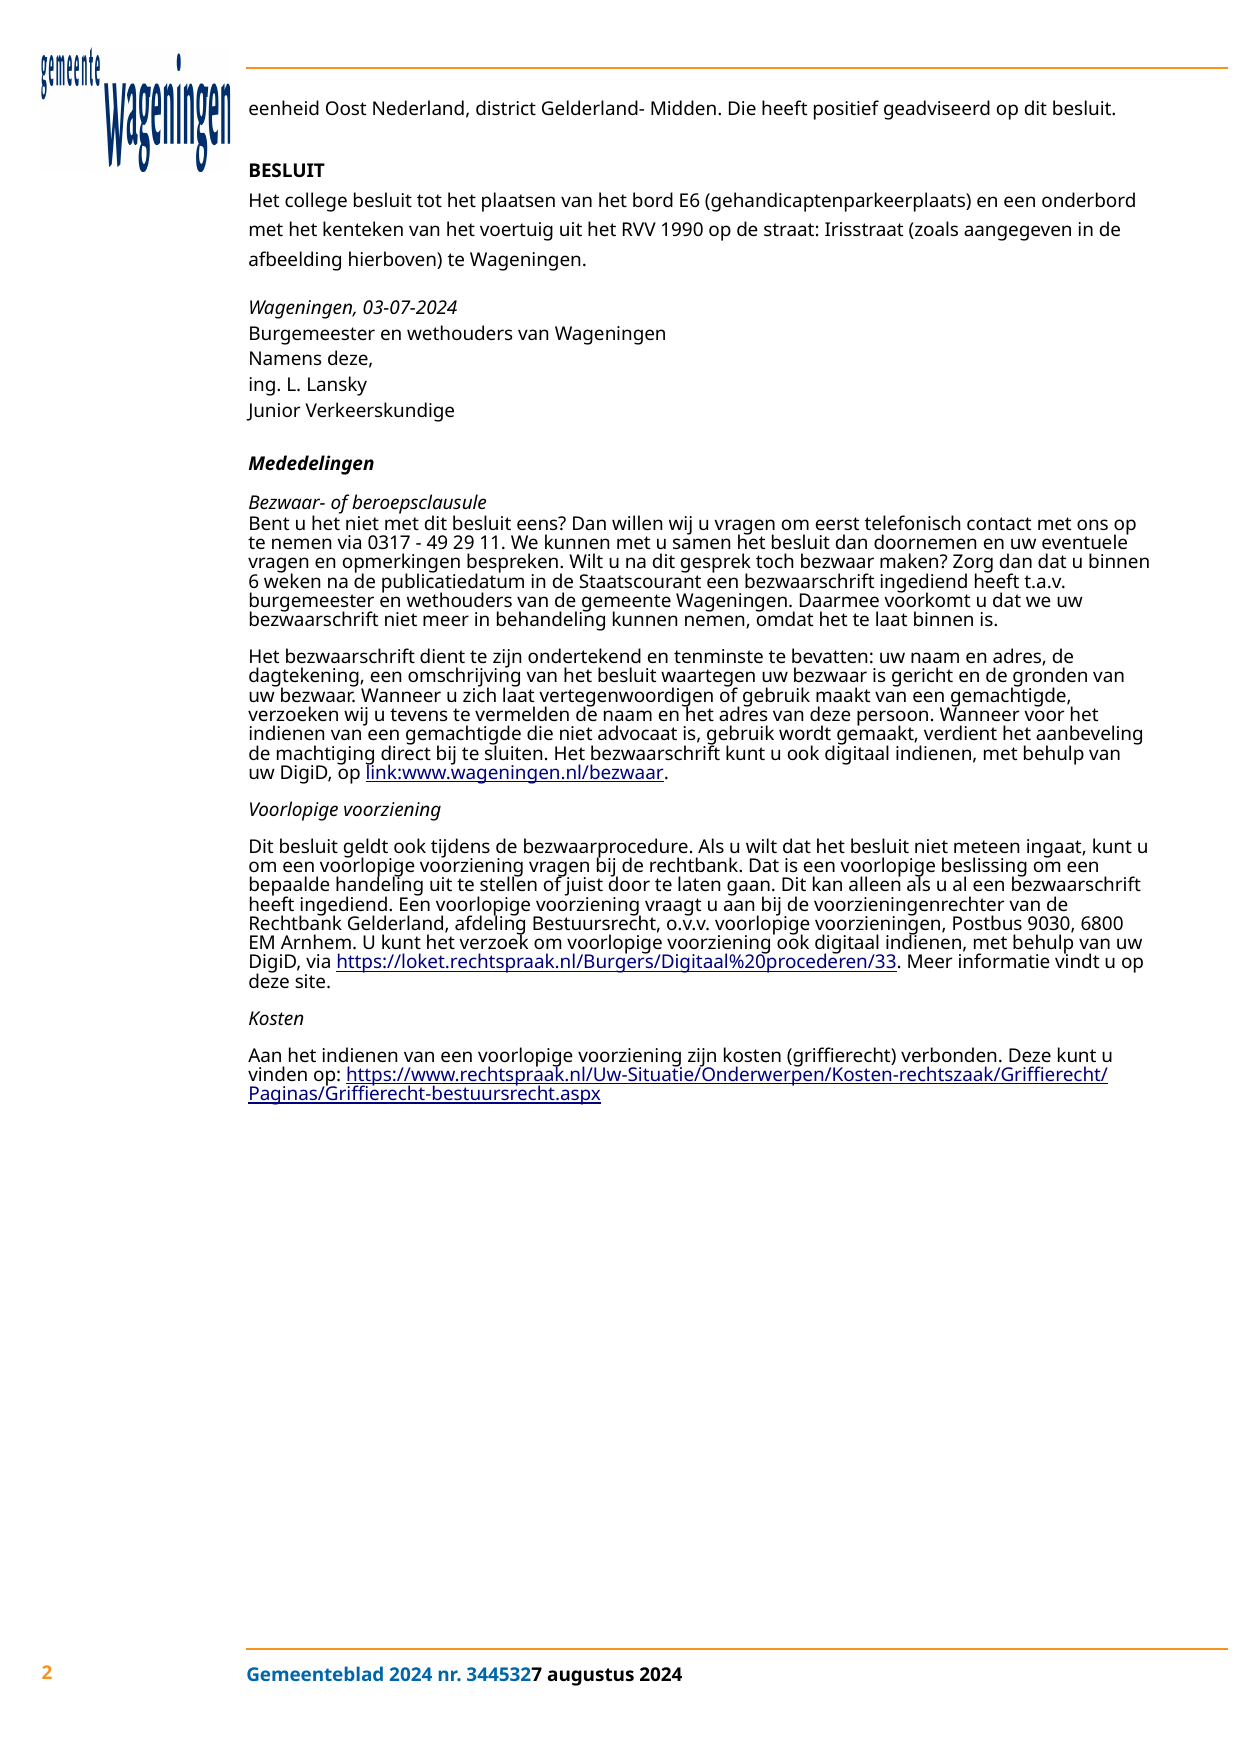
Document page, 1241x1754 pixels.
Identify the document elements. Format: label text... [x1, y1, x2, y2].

text ing. L. Lansky [248, 371, 1152, 397]
text Het college besluit tot het plaatsen van het bord E6 (gehandicaptenparkeerplaats) en een onderbord met het kenteken van het voertuig uit het RVV 1990 op de straat: Irisstraat (zoals aangegeven in de afbeelding hierboven) te Wageningen. [248, 187, 1152, 272]
text Junior Verkeerskundige [248, 397, 1152, 423]
text Burgemeester en wethouders van Wageningen [248, 320, 1152, 346]
text Voorlopige voorziening [248, 801, 1152, 820]
text Bezwaar- of beroepsclausule [248, 489, 1152, 515]
text Dit besluit geldt ook tijdens de bezwaarprocedure. Als u wilt dat het besluit niet meteen ingaat, kunt u om een voorlopige voorziening vragen bij de rechtbank. Dat is een voorlopige beslissing om een bepaalde handeling uit te stellen of juist door te laten gaan. Dit kan alleen als u al een bezwaarschrift heeft ingediend. Een voorlopige voorziening vraagt u aan bij de voorzieningenrechter van de Rechtbank Gelderland, afdeling Bestuursrecht, o.v.v. voorlopige voorzieningen, Postbus 9030, 6800 EM Arnhem. U kunt het verzoek om voorlopige voorziening ook digitaal indienen, met behulp van uw DigiD, via https://loket.rechtspraak.nl/Burgers/Digitaal%20procederen/33. Meer informatie vindt u op deze site. [248, 838, 1152, 992]
text Aan het indienen van een voorlopige voorziening zijn kosten (griffierecht) verbonden. Deze kunt u vinden op: https://www.rechtspraak.nl/Uw-Situatie/Onderwerpen/Kosten-rechtszaak/Griffierecht/Paginas/Griffierecht-bestuursrecht.aspx [248, 1047, 1152, 1104]
text Het bezwaarschrift dient te zijn ondertekend en tenminste te bevatten: uw naam en adres, de dagtekening, een omschrijving van het besluit waartegen uw bezwaar is gericht en de gronden van uw bezwaar. Wanneer u zich laat vertegenwoordigen of gebruik maakt van een gemachtigde, verzoeken wij u tevens te vermelden de naam en het adres van deze persoon. Wanneer voor het indienen van een gemachtigde die niet advocaat is, gebruik wordt gemaakt, verdient het aanbeveling de machtiging direct bij te sluiten. Het bezwaarschrift kunt u ook digitaal indienen, met behulp van uw DigiD, op link:www.wageningen.nl/bezwaar. [248, 648, 1152, 783]
text Mededelingen [248, 450, 1152, 476]
text Bent u het niet met dit besluit eens? Dan willen wij u vragen om eerst telefonisch contact met ons op te nemen via 0317 - 49 29 11. We kunnen met u samen het besluit dan doornemen en uw eventuele vragen en opmerkingen bespreken. Wilt u na dit gesprek toch bezwaar maken? Zorg dan dat u binnen 6 weken na de publicatiedatum in de Staatscourant een bezwaarschrift ingediend heeft t.a.v. burgemeester en wethouders van de gemeente Wageningen. Daarmee voorkomt u dat we uw bezwaarschrift niet meer in behandeling kunnen nemen, omdat het te laat binnen is. [248, 515, 1152, 631]
text Wageningen, 03-07-2024 [248, 294, 1152, 320]
text Kosten [248, 1010, 1152, 1029]
text eenheid Oost Nederland, district Gelderland- Midden. Die heeft positief geadviseerd op dit besluit. [248, 95, 1152, 121]
text Namens deze, [248, 346, 1152, 371]
picture [41, 47, 231, 172]
text BESLUIT [248, 157, 1152, 183]
